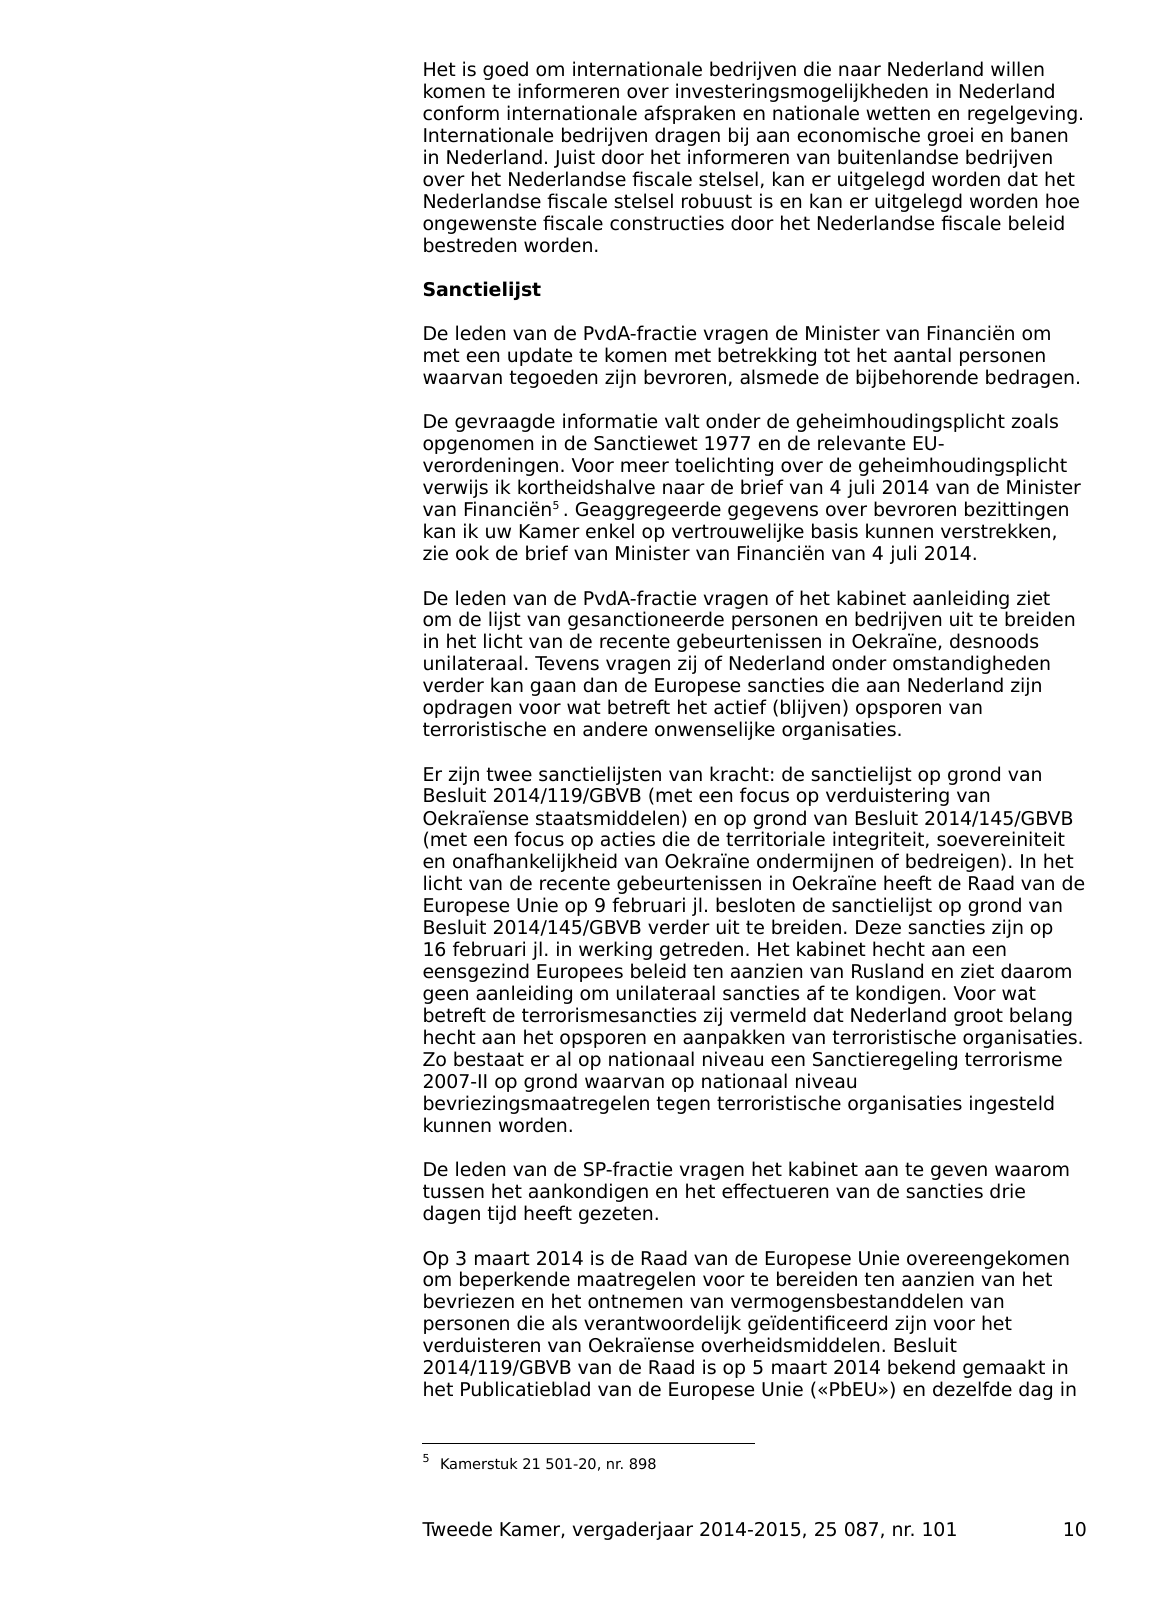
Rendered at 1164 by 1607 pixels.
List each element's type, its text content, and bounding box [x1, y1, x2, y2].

text Er zijn twee sanctielijsten van kracht: de sanctielijst op grond van Besluit 2014/119/GBVB (met een focus op verduistering van Oekraïense staatsmiddelen) en op grond van Besluit 2014/145/GBVB (met een focus op acties die de territoriale integriteit, soevereiniteit en onafhankelijkheid van Oekraïne ondermijnen of bedreigen). In het licht van de recente gebeurtenissen in Oekraïne heeft de Raad van de Europese Unie op 9 februari jl. besloten de sanctielijst op grond van Besluit 2014/145/GBVB verder uit te breiden. Deze sancties zijn op 16 februari jl. in werking getreden. Het kabinet hecht aan een eensgezind Europees beleid ten aanzien van Rusland en ziet daarom geen aanleiding om unilateraal sancties af te kondigen. Voor wat betreft de terrorismesancties zij vermeld dat Nederland groot belang hecht aan het opsporen en aanpakken van terroristische organisaties. Zo bestaat er al op nationaal niveau een Sanctieregeling terrorisme 2007-II op grond waarvan op nationaal niveau bevriezingsmaatregelen tegen terroristische organisaties ingesteld kunnen worden. [422, 763, 1087, 1137]
text Op 3 maart 2014 is de Raad van de Europese Unie overeengekomen om beperkende maatregelen voor te bereiden ten aanzien van het bevriezen en het ontnemen van vermogensbestanddelen van personen die als verantwoordelijk geïdentificeerd zijn voor het verduisteren van Oekraïense overheidsmiddelen. Besluit 2014/119/GBVB van de Raad is op 5 maart 2014 bekend gemaakt in het Publicatieblad van de Europese Unie («PbEU») en dezelfde dag in [422, 1247, 1087, 1401]
text De leden van de SP-fractie vragen het kabinet aan te geven waarom tussen het aankondigen en het effectueren van de sancties drie dagen tijd heeft gezeten. [422, 1159, 1087, 1225]
subtitle Sanctielijst [422, 279, 1087, 301]
text Het is goed om internationale bedrijven die naar Nederland willen komen te informeren over investeringsmogelijkheden in Nederland conform internationale afspraken en nationale wetten en regelgeving. Internationale bedrijven dragen bij aan economische groei en banen in Nederland. Juist door het informeren van buitenlandse bedrijven over het Nederlandse fiscale stelsel, kan er uitgelegd worden dat het Nederlandse fiscale stelsel robuust is en kan er uitgelegd worden hoe ongewenste fiscale constructies door het Nederlandse fiscale beleid bestreden worden. [422, 59, 1087, 257]
text De leden van de PvdA-fractie vragen of het kabinet aanleiding ziet om de lijst van gesanctioneerde personen en bedrijven uit te breiden in het licht van de recente gebeurtenissen in Oekraïne, desnoods unilateraal. Tevens vragen zij of Nederland onder omstandigheden verder kan gaan dan de Europese sancties die aan Nederland zijn opdragen voor wat betreft het actief (blijven) opsporen van terroristische en andere onwenselijke organisaties. [422, 587, 1087, 741]
text De leden van de PvdA-fractie vragen de Minister van Financiën om met een update te komen met betrekking tot het aantal personen waarvan tegoeden zijn bevroren, alsmede de bijbehorende bedragen. [422, 323, 1087, 389]
text De gevraagde informatie valt onder de geheimhoudingsplicht zoals opgenomen in de Sanctiewet 1977 en de relevante EU-verordeningen. Voor meer toelichting over de geheimhoudingsplicht verwijs ik kortheidshalve naar de brief van 4 juli 2014 van de Minister van Financiën. Geaggregeerde gegevens over bevroren bezittingen kan ik uw Kamer enkel op vertrouwelijke basis kunnen verstrekken, zie ook de brief van Minister van Financiën van 4 juli 2014. [422, 411, 1087, 565]
text Kamerstuk 21 501-20, nr. 898 [422, 1452, 1087, 1474]
